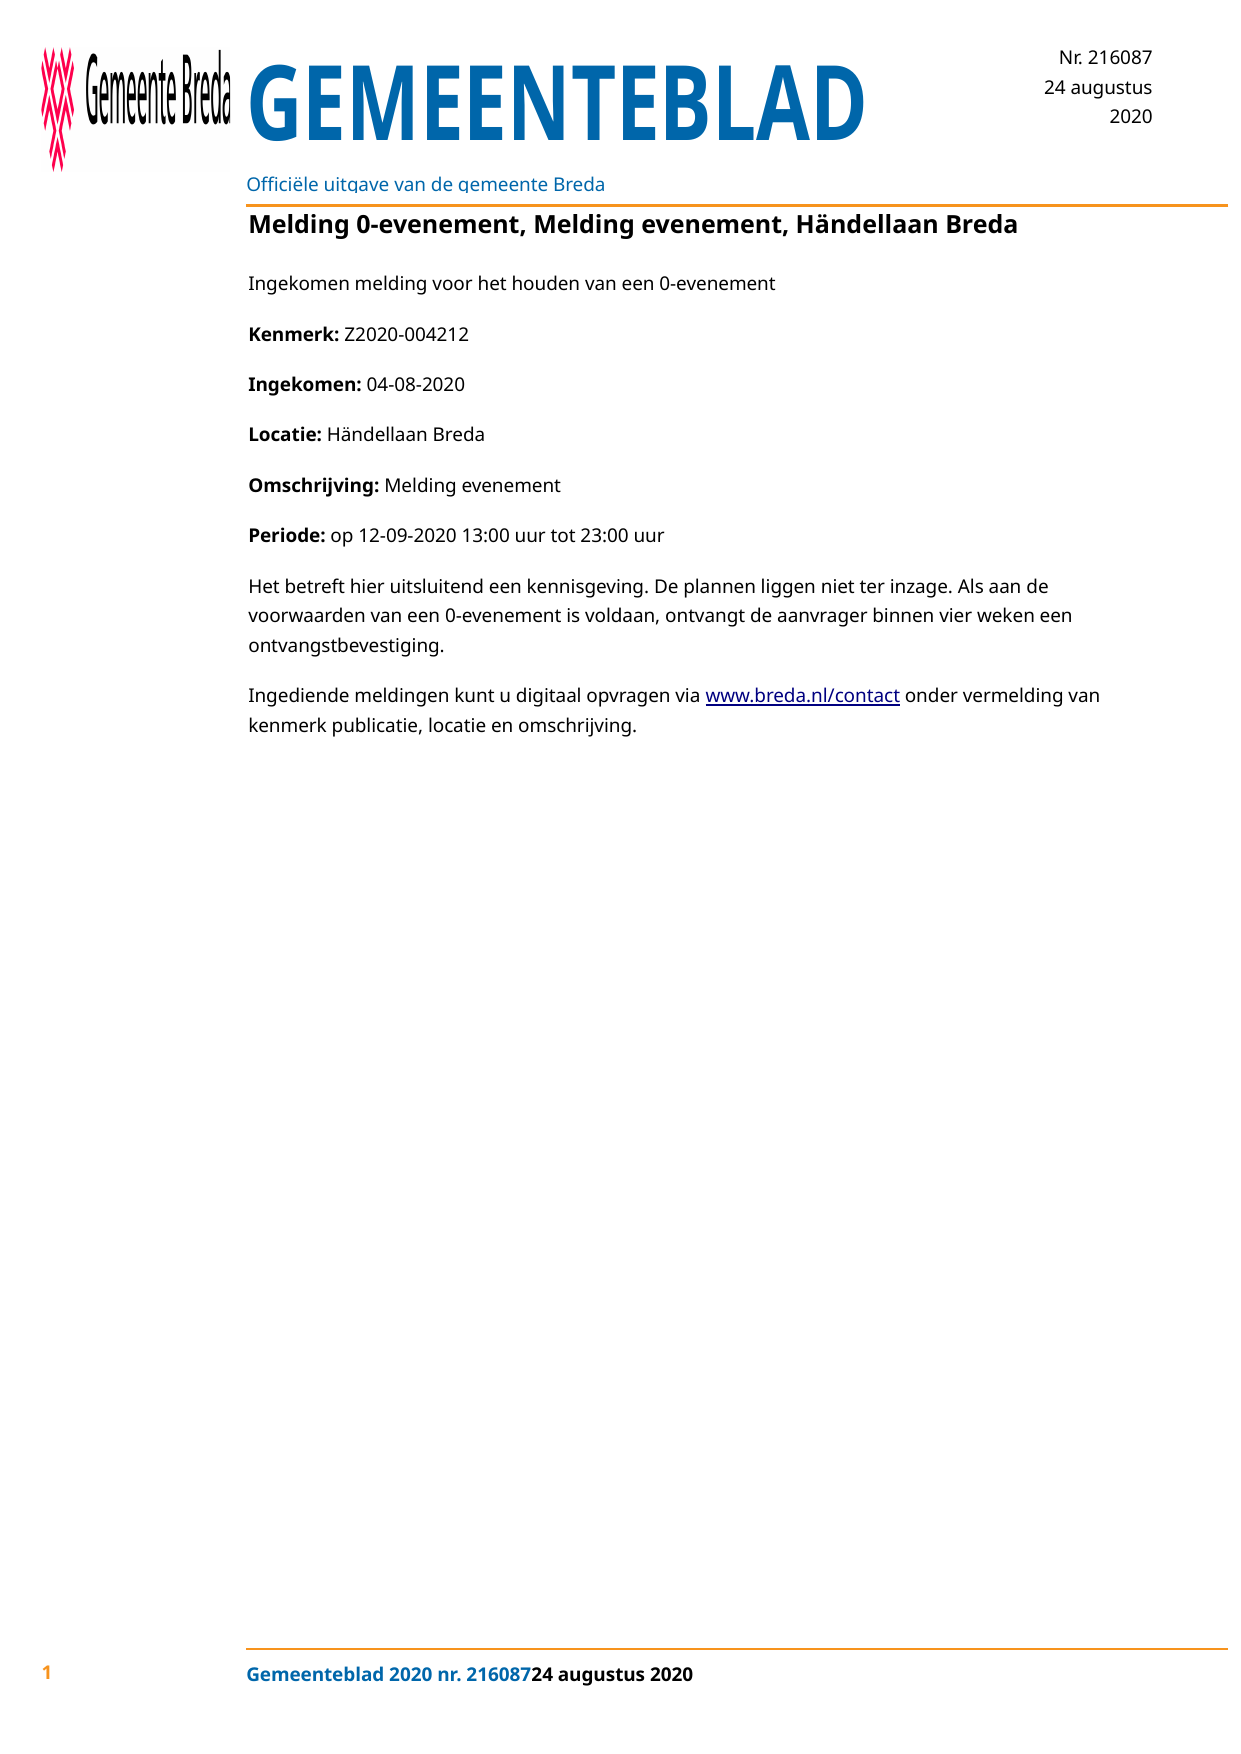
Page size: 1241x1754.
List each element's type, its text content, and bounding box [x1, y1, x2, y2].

text Kenmerk: Z2020-004212 [248, 321, 1152, 346]
text Het betreft hier uitsluitend een kennisgeving. De plannen liggen niet ter inzage. Als aan de voorwaarden van een 0-evenement is voldaan, ontvangt de aanvrager binnen vier weken een ontvangstbevestiging. [248, 573, 1152, 658]
text Melding 0-evenement, Melding evenement, Händellaan Breda [248, 207, 1152, 241]
text Locatie: Händellaan Breda [248, 422, 1152, 447]
text Ingediende meldingen kunt u digitaal opvragen via www.breda.nl/contact onder vermelding van kenmerk publicatie, locatie en omschrijving. [248, 682, 1152, 738]
text Omschrijving: Melding evenement [248, 472, 1152, 498]
text Ingekomen: 04-08-2020 [248, 371, 1152, 397]
picture [41, 47, 231, 172]
text Ingekomen melding voor het houden van een 0-evenement [248, 270, 1152, 296]
text Periode: op 12-09-2020 13:00 uur tot 23:00 uur [248, 522, 1152, 548]
